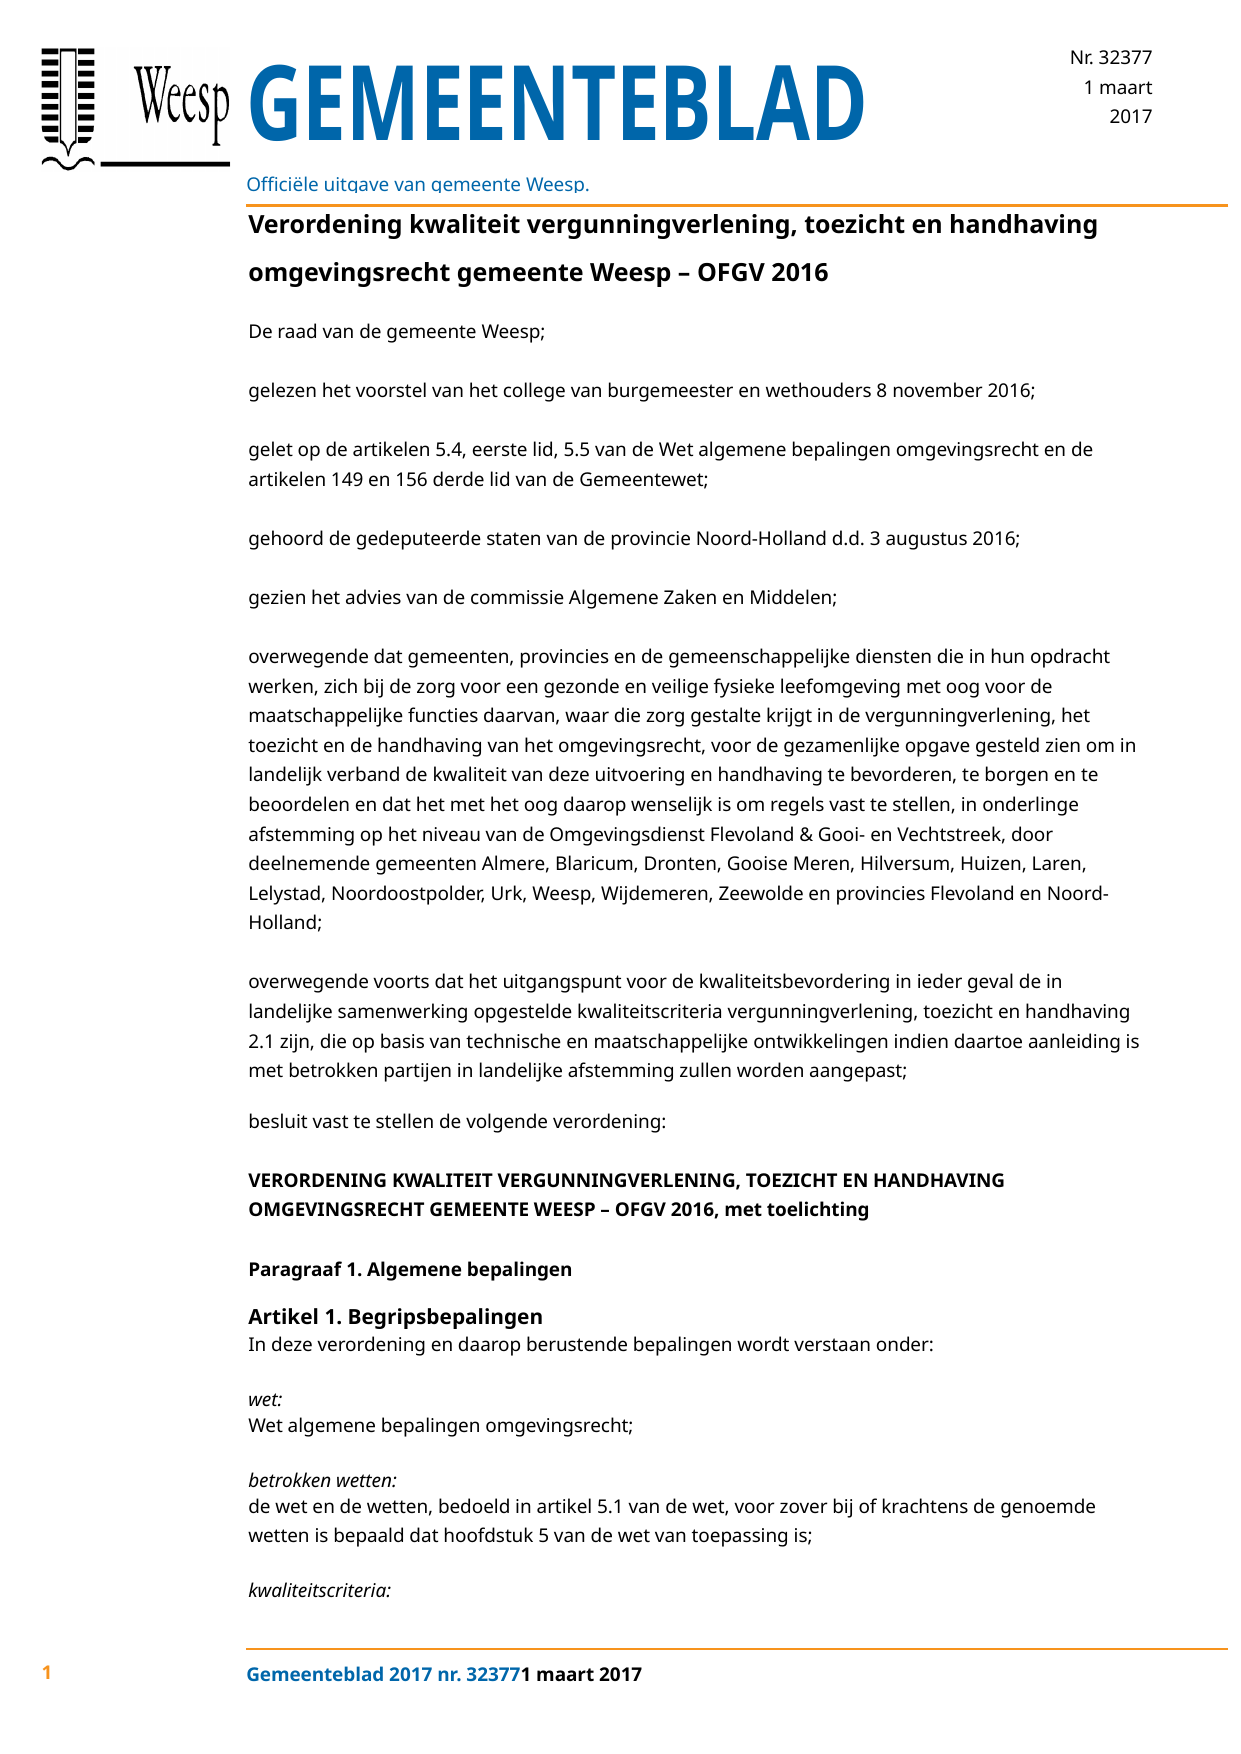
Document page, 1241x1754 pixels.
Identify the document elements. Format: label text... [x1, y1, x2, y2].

text gelet op de artikelen 5.4, eerste lid, 5.5 van de Wet algemene bepalingen omgevingsrecht en de artikelen 149 en 156 derde lid van de Gemeentewet; [248, 436, 1152, 492]
text gelezen het voorstel van het college van burgemeester en wethouders 8 november 2016; [248, 377, 1152, 403]
text gezien het advies van de commissie Algemene Zaken en Middelen; [248, 584, 1152, 610]
text Paragraaf 1. Algemene bepalingen [248, 1256, 1152, 1281]
text kwaliteitscriteria: [248, 1578, 1152, 1603]
text overwegende voorts dat het uitgangspunt voor de kwaliteitsbevordering in ieder geval de in landelijke samenwerking opgestelde kwaliteitscriteria vergunningverlening, toezicht en handhaving 2.1 zijn, die op basis van technische en maatschappelijke ontwikkelingen indien daartoe aanleiding is met betrokken partijen in landelijke afstemming zullen worden aangepast; [248, 969, 1152, 1083]
text wet: [248, 1386, 1152, 1412]
text In deze verordening en daarop berustende bepalingen wordt verstaan onder: [248, 1331, 1152, 1356]
text overwegende dat gemeenten, provincies en de gemeenschappelijke diensten die in hun opdracht werken, zich bij de zorg voor een gezonde en veilige fysieke leefomgeving met oog voor de maatschappelijke functies daarvan, waar die zorg gestalte krijgt in de vergunningverlening, het toezicht en de handhaving van het omgevingsrecht, voor de gezamenlijke opgave gesteld zien om in landelijk verband de kwaliteit van deze uitvoering en handhaving te bevorderen, te borgen en te beoordelen en dat het met het oog daarop wenselijk is om regels vast te stellen, in onderlinge afstemming op het niveau van de Omgevingsdienst Flevoland & Gooi- en Vechtstreek, door deelnemende gemeenten Almere, Blaricum, Dronten, Gooise Meren, Hilversum, Huizen, Laren, Lelystad, Noordoostpolder, Urk, Weesp, Wijdemeren, Zeewolde en provincies Flevoland en Noord-Holland; [248, 643, 1152, 935]
text Wet algemene bepalingen omgevingsrecht; [248, 1412, 1152, 1437]
text Artikel 1. Begripsbepalingen [248, 1302, 1152, 1331]
text Verordening kwaliteit vergunningverlening, toezicht en handhaving omgevingsrecht gemeente Weesp – OFGV 2016 [248, 207, 1152, 288]
text De raad van de gemeente Weesp; [248, 318, 1152, 344]
picture [41, 47, 231, 172]
text gehoord de gedeputeerde staten van de provincie Noord-Holland d.d. 3 augustus 2016; [248, 525, 1152, 551]
text besluit vast te stellen de volgende verordening: [248, 1108, 1152, 1133]
text de wet en de wetten, bedoeld in artikel 5.1 van de wet, voor zover bij of krachtens de genoemde wetten is bepaald dat hoofdstuk 5 van de wet van toepassing is; [248, 1493, 1152, 1548]
text betrokken wetten: [248, 1467, 1152, 1493]
text VERORDENING KWALITEIT VERGUNNINGVERLENING, TOEZICHT EN HANDHAVING OMGEVINGSRECHT GEMEENTE WEESP – OFGV 2016, met toelichting [248, 1167, 1152, 1222]
